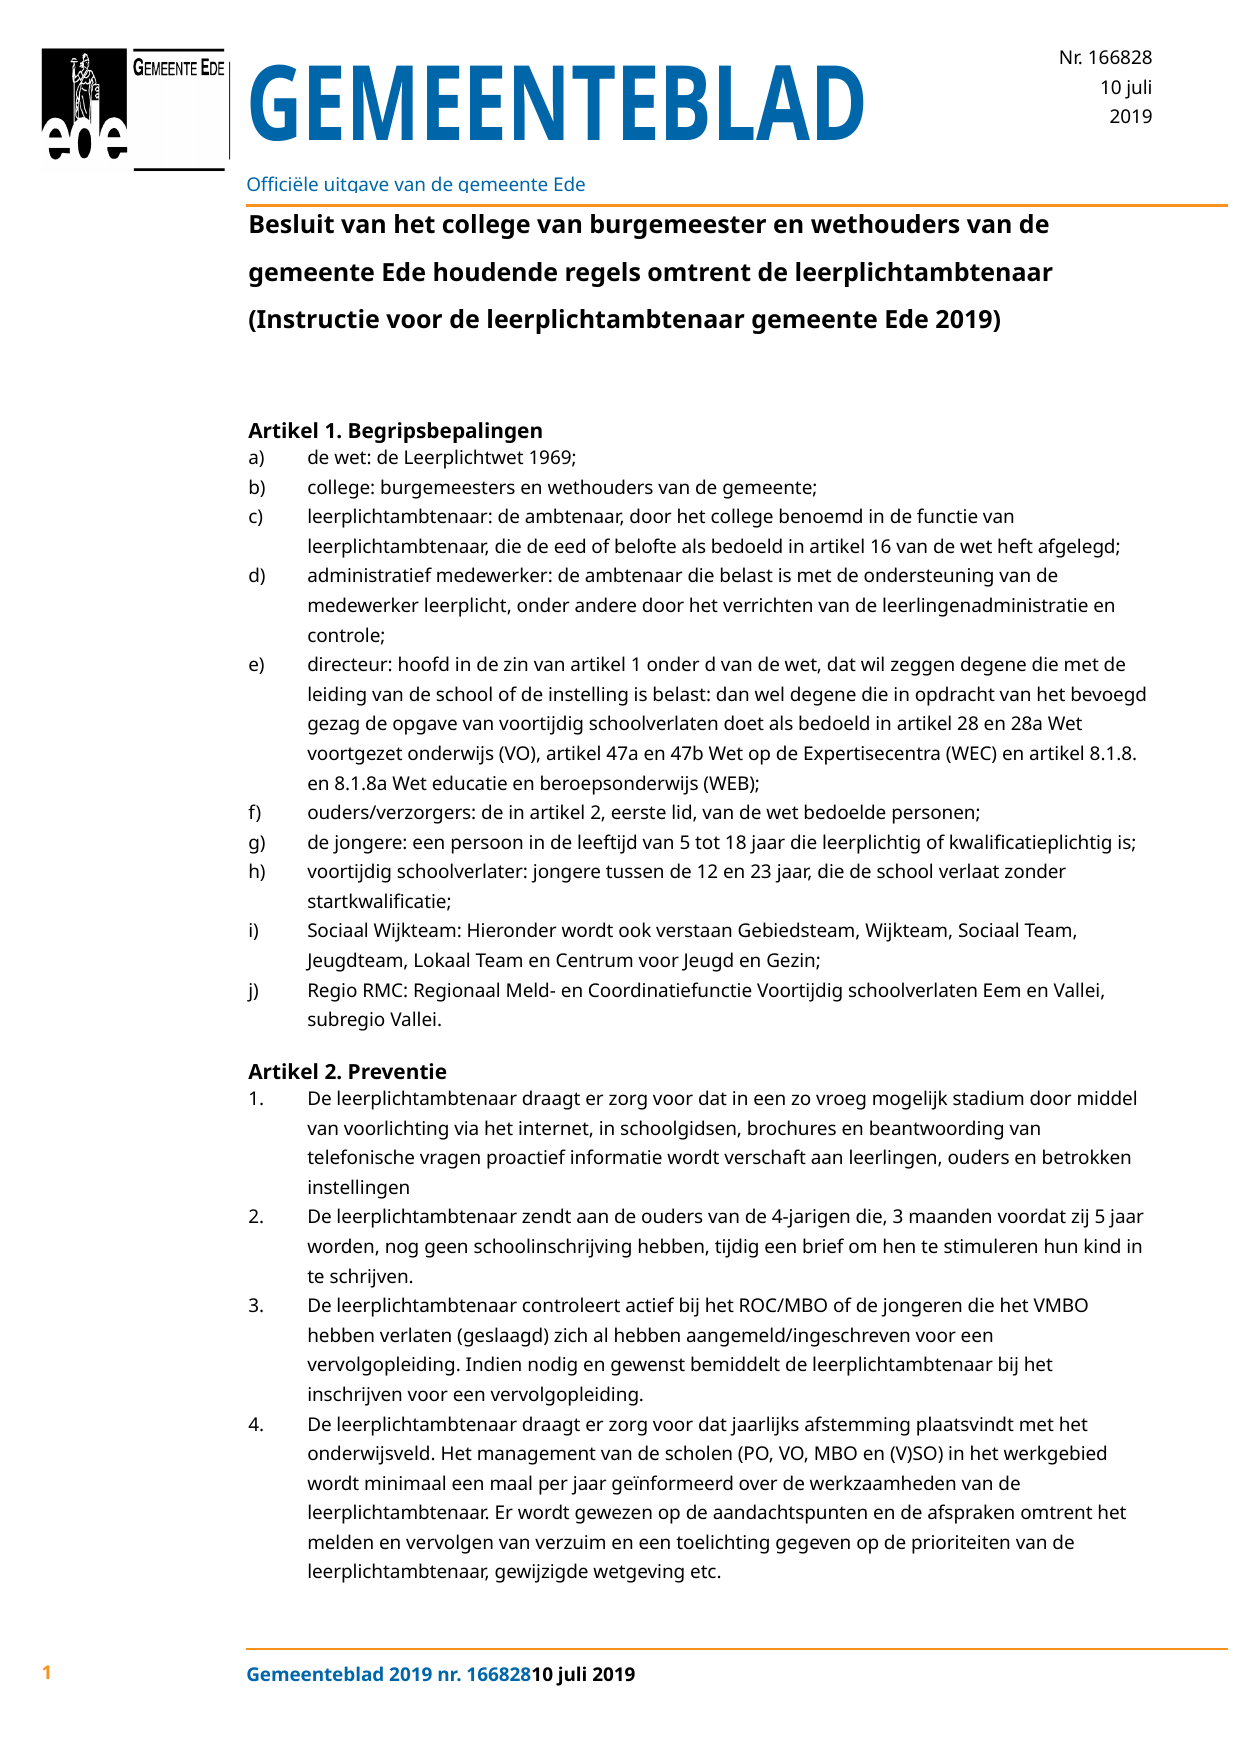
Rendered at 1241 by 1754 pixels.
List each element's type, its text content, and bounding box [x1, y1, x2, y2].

picture [41, 47, 231, 172]
list Sociaal Wijkteam: Hieronder wordt ook verstaan Gebiedsteam, Wijkteam, Sociaal Team, Jeugdteam, Lokaal Team en Centrum voor Jeugd en Gezin; [248, 918, 1152, 973]
list directeur: hoofd in de zin van artikel 1 onder d van de wet, dat wil zeggen degene die met de leiding van de school of de instelling is belast: dan wel degene die in opdracht van het bevoegd gezag de opgave van voortijdig schoolverlaten doet als bedoeld in artikel 28 en 28a Wet voortgezet onderwijs (VO), artikel 47a en 47b Wet op de Expertisecentra (WEC) en artikel 8.1.8. en 8.1.8a Wet educatie en beroepsonderwijs (WEB); [248, 651, 1152, 796]
list voortijdig schoolverlater: jongere tussen de 12 en 23 jaar, die de school verlaat zonder startkwalificatie; [248, 858, 1152, 914]
list De leerplichtambtenaar draagt er zorg voor dat jaarlijks afstemming plaatsvindt met het onderwijsveld. Het management van de scholen (PO, VO, MBO en (V)SO) in het werkgebied wordt minimaal een maal per jaar geïnformeerd over de werkzaamheden van de leerplichtambtenaar. Er wordt gewezen op de aandachtspunten en de afspraken omtrent het melden en vervolgen van verzuim en een toelichting gegeven op de prioriteiten van de leerplichtambtenaar, gewijzigde wetgeving etc. [248, 1411, 1152, 1584]
text Artikel 1. Begripsbepalingen [248, 416, 1152, 444]
list de wet: de Leerplichtwet 1969; [248, 444, 1152, 470]
list De leerplichtambtenaar draagt er zorg voor dat in een zo vroeg mogelijk stadium door middel van voorlichting via het internet, in schoolgidsen, brochures en beantwoording van telefonische vragen proactief informatie wordt verschaft aan leerlingen, ouders en betrokken instellingen [248, 1085, 1152, 1200]
list Regio RMC: Regionaal Meld- en Coordinatiefunctie Voortijdig schoolverlaten Eem en Vallei, subregio Vallei. [248, 977, 1152, 1032]
list leerplichtambtenaar: de ambtenaar, door het college benoemd in de functie van leerplichtambtenaar, die de eed of belofte als bedoeld in artikel 16 van de wet heft afgelegd; [248, 503, 1152, 559]
text Artikel 2. Preventie [248, 1057, 1152, 1085]
list De leerplichtambtenaar zendt aan de ouders van de 4-jarigen die, 3 maanden voordat zij 5 jaar worden, nog geen schoolinschrijving hebben, tijdig een brief om hen te stimuleren hun kind in te schrijven. [248, 1204, 1152, 1288]
list ouders/verzorgers: de in artikel 2, eerste lid, van de wet bedoelde personen; [248, 799, 1152, 825]
list de jongere: een persoon in de leeftijd van 5 tot 18 jaar die leerplichtig of kwalificatieplichtig is; [248, 829, 1152, 855]
list college: burgemeesters en wethouders van de gemeente; [248, 474, 1152, 500]
list De leerplichtambtenaar controleert actief bij het ROC/MBO of de jongeren die het VMBO hebben verlaten (geslaagd) zich al hebben aangemeld/ingeschreven voor een vervolgopleiding. Indien nodig en gewenst bemiddelt de leerplichtambtenaar bij het inschrijven voor een vervolgopleiding. [248, 1292, 1152, 1407]
list administratief medewerker: de ambtenaar die belast is met de ondersteuning van de medewerker leerplicht, onder andere door het verrichten van de leerlingenadministratie en controle; [248, 563, 1152, 648]
text Besluit van het college van burgemeester en wethouders van de gemeente Ede houdende regels omtrent de leerplichtambtenaar (Instructie voor de leerplichtambtenaar gemeente Ede 2019) [248, 207, 1152, 336]
